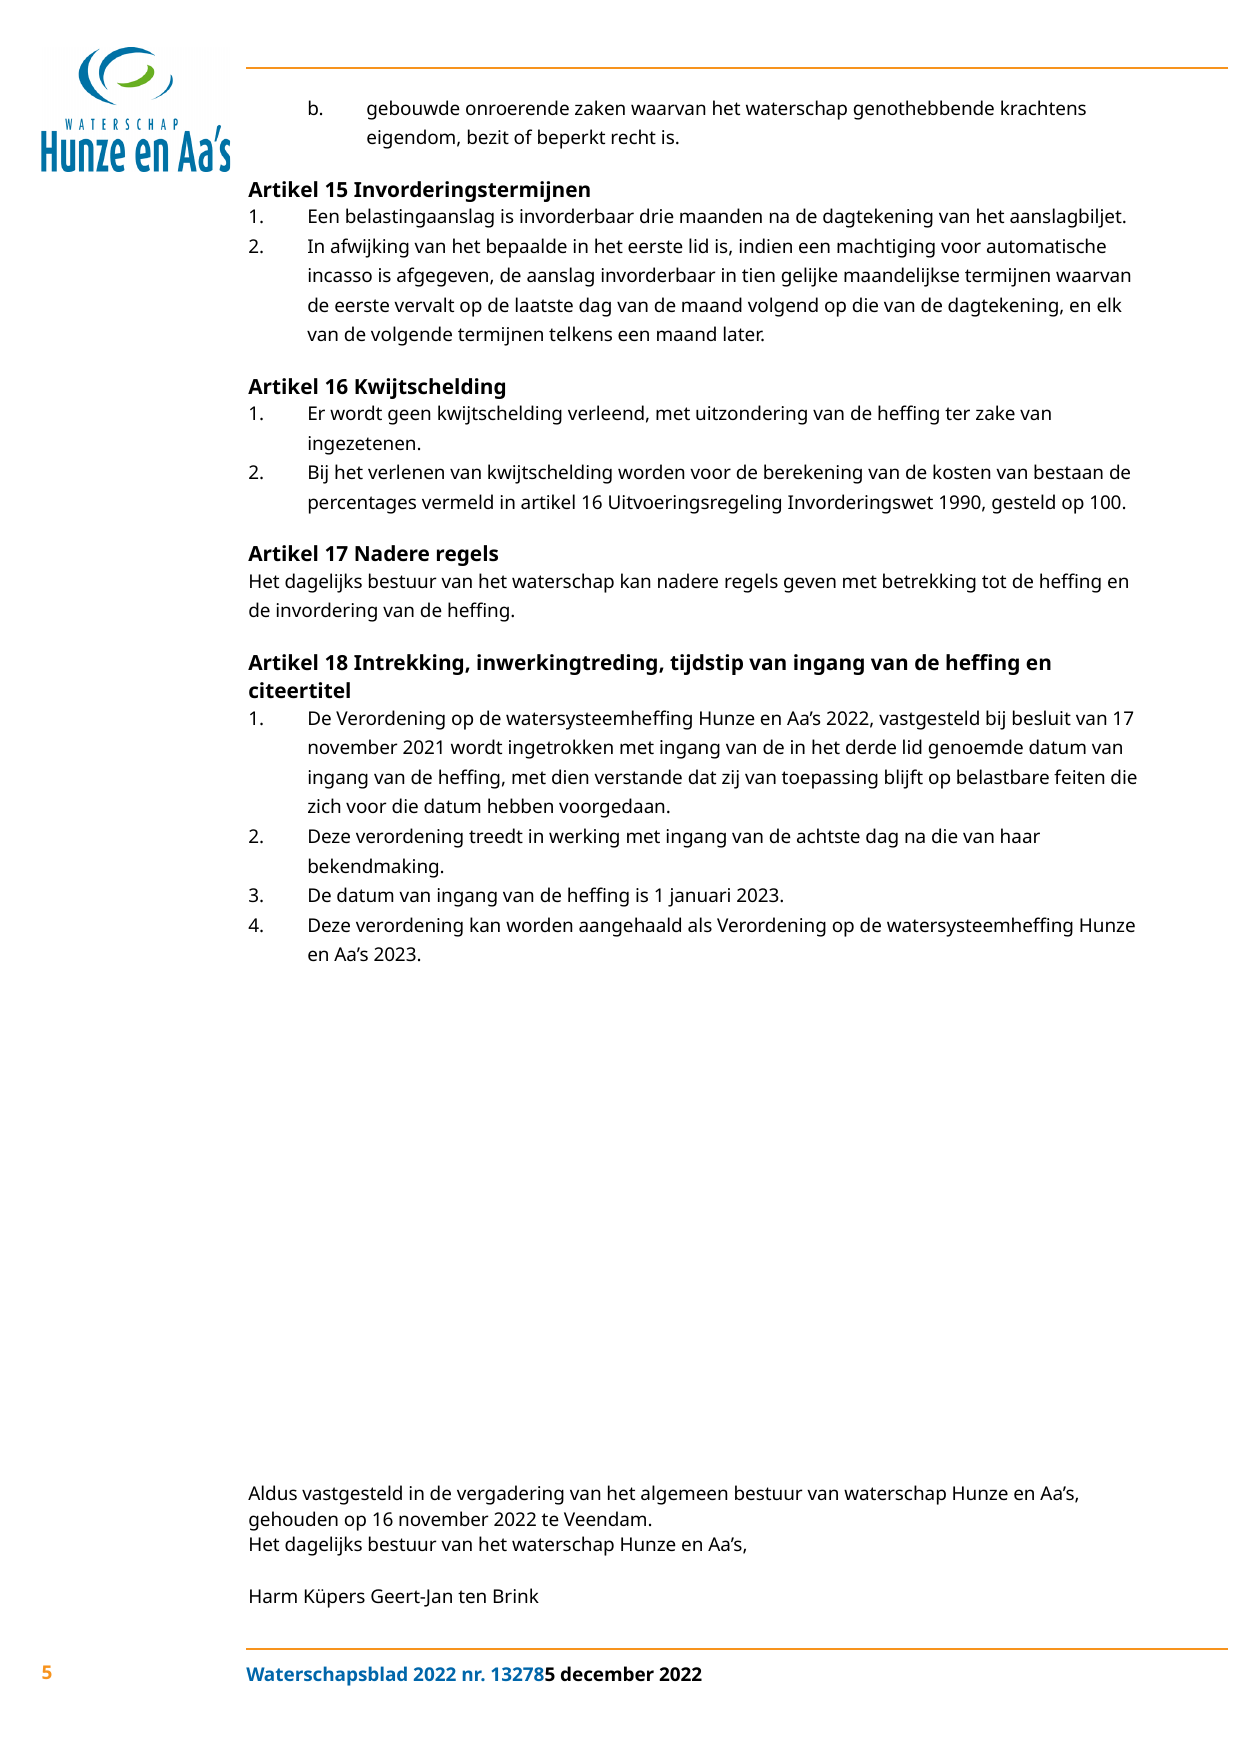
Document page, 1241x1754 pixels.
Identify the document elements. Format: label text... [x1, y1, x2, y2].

picture [226, 145, 231, 156]
list Een belastingaanslag is invorderbaar drie maanden na de dagtekening van het aanslagbiljet. [248, 203, 1152, 229]
text Het dagelijks bestuur van het waterschap kan nadere regels geven met betrekking tot de heffing en de invordering van de heffing. [248, 568, 1152, 623]
list In afwijking van het bepaalde in het eerste lid is, indien een machtiging voor automatische incasso is afgegeven, de aanslag invorderbaar in tien gelijke maandelijkse termijnen waarvan de eerste vervalt op de laatste dag van de maand volgend op die van de dagtekening, en elk van de volgende termijnen telkens een maand later. [248, 233, 1152, 347]
text Het dagelijks bestuur van het waterschap Hunze en Aa’s, [248, 1532, 1152, 1557]
picture [41, 47, 231, 172]
text Artikel 16 Kwijtschelding [248, 372, 1152, 400]
list De Verordening op de watersysteemheffing Hunze en Aa’s 2022, vastgesteld bij besluit van 17 november 2021 wordt ingetrokken met ingang van de in het derde lid genoemde datum van ingang van de heffing, met dien verstande dat zij van toepassing blijft op belastbare feiten die zich voor die datum hebben voorgedaan. [248, 705, 1152, 819]
text Aldus vastgesteld in de vergadering van het algemeen bestuur van waterschap Hunze en Aa’s, gehouden op 16 november 2022 te Veendam. [248, 1480, 1152, 1532]
list Bij het verlenen van kwijtschelding worden voor de berekening van de kosten van bestaan de percentages vermeld in artikel 16 Uitvoeringsregeling Invorderingswet 1990, gesteld op 100. [248, 459, 1152, 515]
list Er wordt geen kwijtschelding verleend, met uitzondering van de heffing ter zake van ingezetenen. [248, 400, 1152, 456]
list Deze verordening kan worden aangehaald als Verordening op de watersysteemheffing Hunze en Aa’s 2023. [248, 912, 1152, 967]
list gebouwde onroerende zaken waarvan het waterschap genothebbende krachtens eigendom, bezit of beperkt recht is. [307, 95, 1152, 150]
text Artikel 17 Nadere regels [248, 539, 1152, 568]
text Artikel 18 Intrekking, inwerkingtreding, tijdstip van ingang van de heffing en citeertitel [248, 648, 1152, 705]
text Harm Küpers Geert-Jan ten Brink [248, 1583, 1152, 1609]
list De datum van ingang van de heffing is 1 januari 2023. [248, 882, 1152, 908]
text Artikel 15 Invorderingstermijnen [248, 175, 1152, 203]
list Deze verordening treedt in werking met ingang van de achtste dag na die van haar bekendmaking. [248, 823, 1152, 878]
picture [183, 163, 191, 172]
picture [47, 154, 51, 172]
